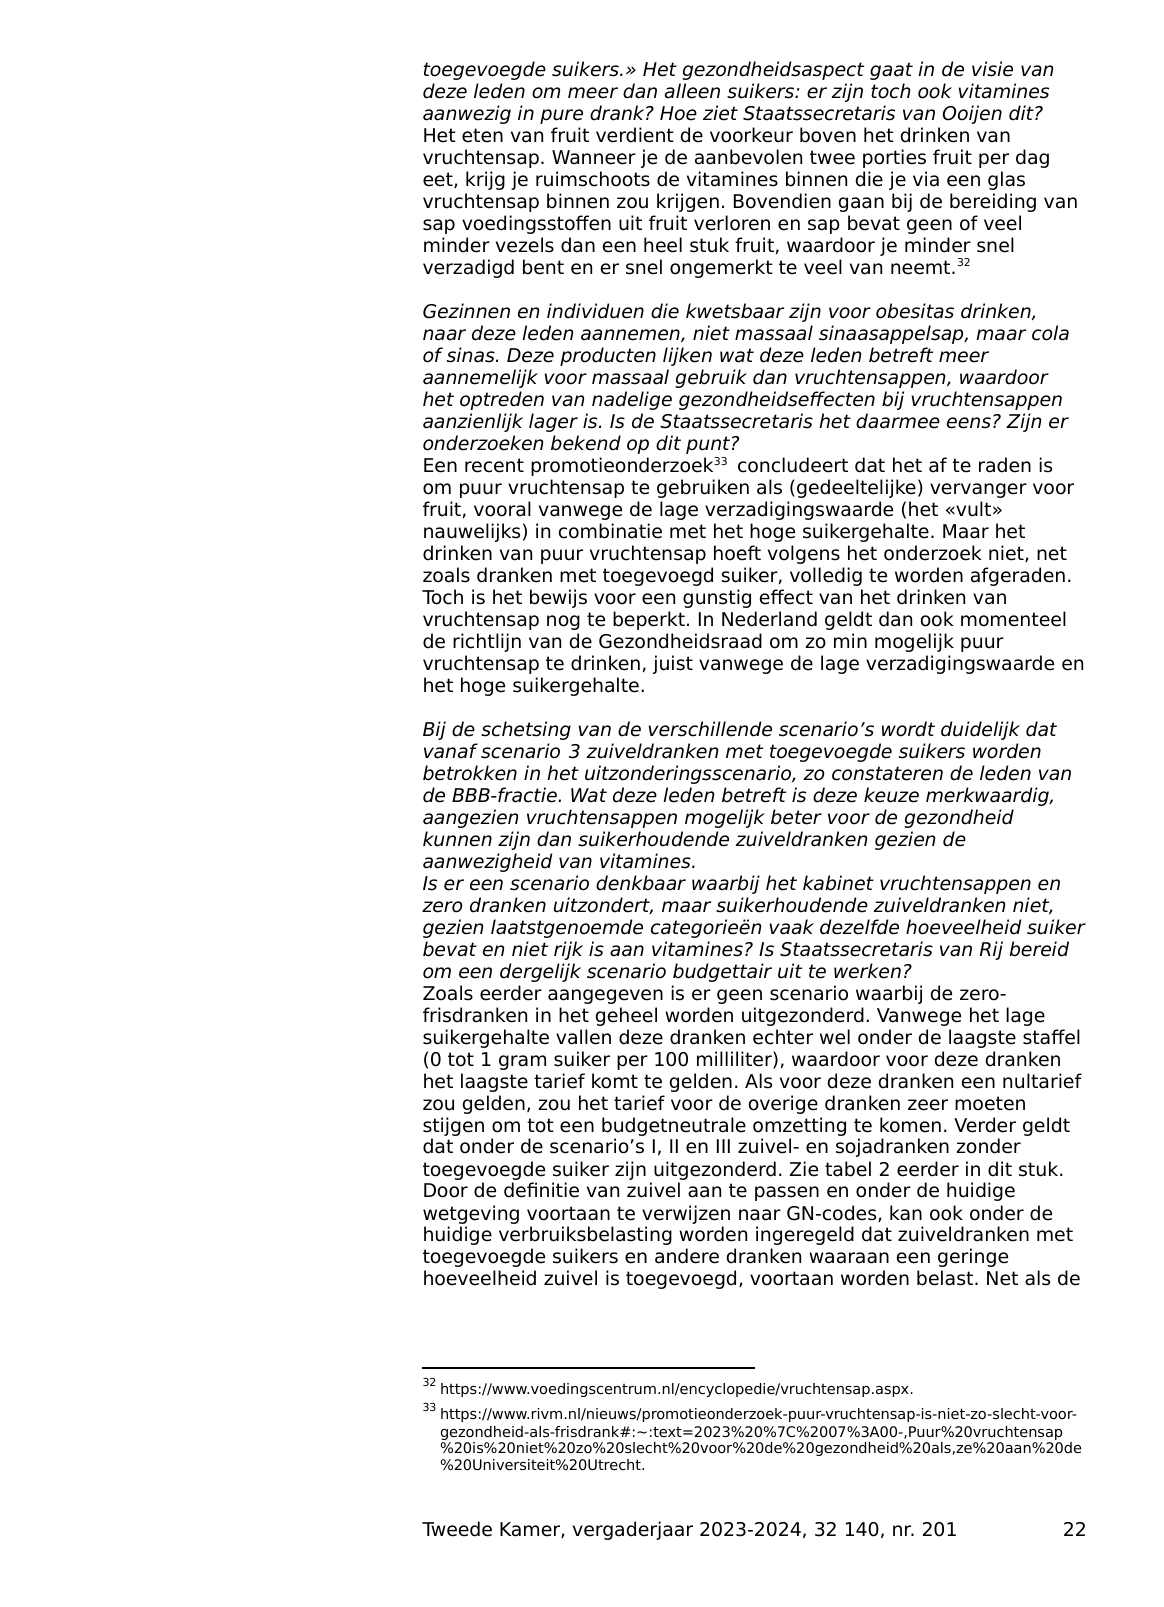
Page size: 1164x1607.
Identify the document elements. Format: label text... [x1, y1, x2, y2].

text Een recent promotieonderzoek concludeert dat het af te raden is om puur vruchtensap te gebruiken als (gedeeltelijke) vervanger voor fruit, vooral vanwege de lage verzadigingswaarde (het «vult» nauwelijks) in combinatie met het hoge suikergehalte. Maar het drinken van puur vruchtensap hoeft volgens het onderzoek niet, net zoals dranken met toegevoegd suiker, volledig te worden afgeraden. Toch is het bewijs voor een gunstig effect van het drinken van vruchtensap nog te beperkt. In Nederland geldt dan ook momenteel de richtlijn van de Gezondheidsraad om zo min mogelijk puur vruchtensap te drinken, juist vanwege de lage verzadigingswaarde en het hoge suikergehalte. [422, 455, 1087, 697]
text Bij de schetsing van de verschillende scenario’s wordt duidelijk dat vanaf scenario 3 zuiveldranken met toegevoegde suikers worden betrokken in het uitzonderingsscenario, zo constateren de leden van de BBB-fractie. Wat deze leden betreft is deze keuze merkwaardig, aangezien vruchtensappen mogelijk beter voor de gezondheid kunnen zijn dan suikerhoudende zuiveldranken gezien de aanwezigheid van vitamines. [422, 719, 1087, 873]
text Is er een scenario denkbaar waarbij het kabinet vruchtensappen en zero dranken uitzondert, maar suikerhoudende zuiveldranken niet, gezien laatstgenoemde categorieën vaak dezelfde hoeveelheid suiker bevat en niet rijk is aan vitamines? Is Staatssecretaris van Rij bereid om een dergelijk scenario budgettair uit te werken? [422, 873, 1087, 983]
text toegevoegde suikers.» Het gezondheidsaspect gaat in de visie van deze leden om meer dan alleen suikers: er zijn toch ook vitamines aanwezig in pure drank? Hoe ziet Staatssecretaris van Ooijen dit? [422, 59, 1087, 125]
text Het eten van fruit verdient de voorkeur boven het drinken van vruchtensap. Wanneer je de aanbevolen twee porties fruit per dag eet, krijg je ruimschoots de vitamines binnen die je via een glas vruchtensap binnen zou krijgen. Bovendien gaan bij de bereiding van sap voedingsstoffen uit fruit verloren en sap bevat geen of veel minder vezels dan een heel stuk fruit, waardoor je minder snel verzadigd bent en er snel ongemerkt te veel van neemt. [422, 125, 1087, 279]
text https://www.voedingscentrum.nl/encyclopedie/vruchtensap.aspx. [422, 1377, 1087, 1399]
text https://www.rivm.nl/nieuws/promotieonderzoek-puur-vruchtensap-is-niet-zo-slecht-voor-gezondheid-als-frisdrank#:~:text=2023%20%7C%2007%3A00-,Puur%20vruchtensap%20is%20niet%20zo%20slecht%20voor%20de%20gezondheid%20als,ze%20aan%20de%20Universiteit%20Utrecht. [422, 1402, 1087, 1474]
text Zoals eerder aangegeven is er geen scenario waarbij de zero-frisdranken in het geheel worden uitgezonderd. Vanwege het lage suikergehalte vallen deze dranken echter wel onder de laagste staffel (0 tot 1 gram suiker per 100 milliliter), waardoor voor deze dranken het laagste tarief komt te gelden. Als voor deze dranken een nultarief zou gelden, zou het tarief voor de overige dranken zeer moeten stijgen om tot een budgetneutrale omzetting te komen. Verder geldt dat onder de scenario’s I, II en III zuivel- en sojadranken zonder toegevoegde suiker zijn uitgezonderd. Zie tabel 2 eerder in dit stuk. Door de definitie van zuivel aan te passen en onder de huidige wetgeving voortaan te verwijzen naar GN-codes, kan ook onder de huidige verbruiksbelasting worden ingeregeld dat zuiveldranken met toegevoegde suikers en andere dranken waaraan een geringe hoeveelheid zuivel is toegevoegd, voortaan worden belast. Net als de [422, 983, 1087, 1290]
text Gezinnen en individuen die kwetsbaar zijn voor obesitas drinken, naar deze leden aannemen, niet massaal sinaasappelsap, maar cola of sinas. Deze producten lijken wat deze leden betreft meer aannemelijk voor massaal gebruik dan vruchtensappen, waardoor het optreden van nadelige gezondheidseffecten bij vruchtensappen aanzienlijk lager is. Is de Staatssecretaris het daarmee eens? Zijn er onderzoeken bekend op dit punt? [422, 301, 1087, 455]
